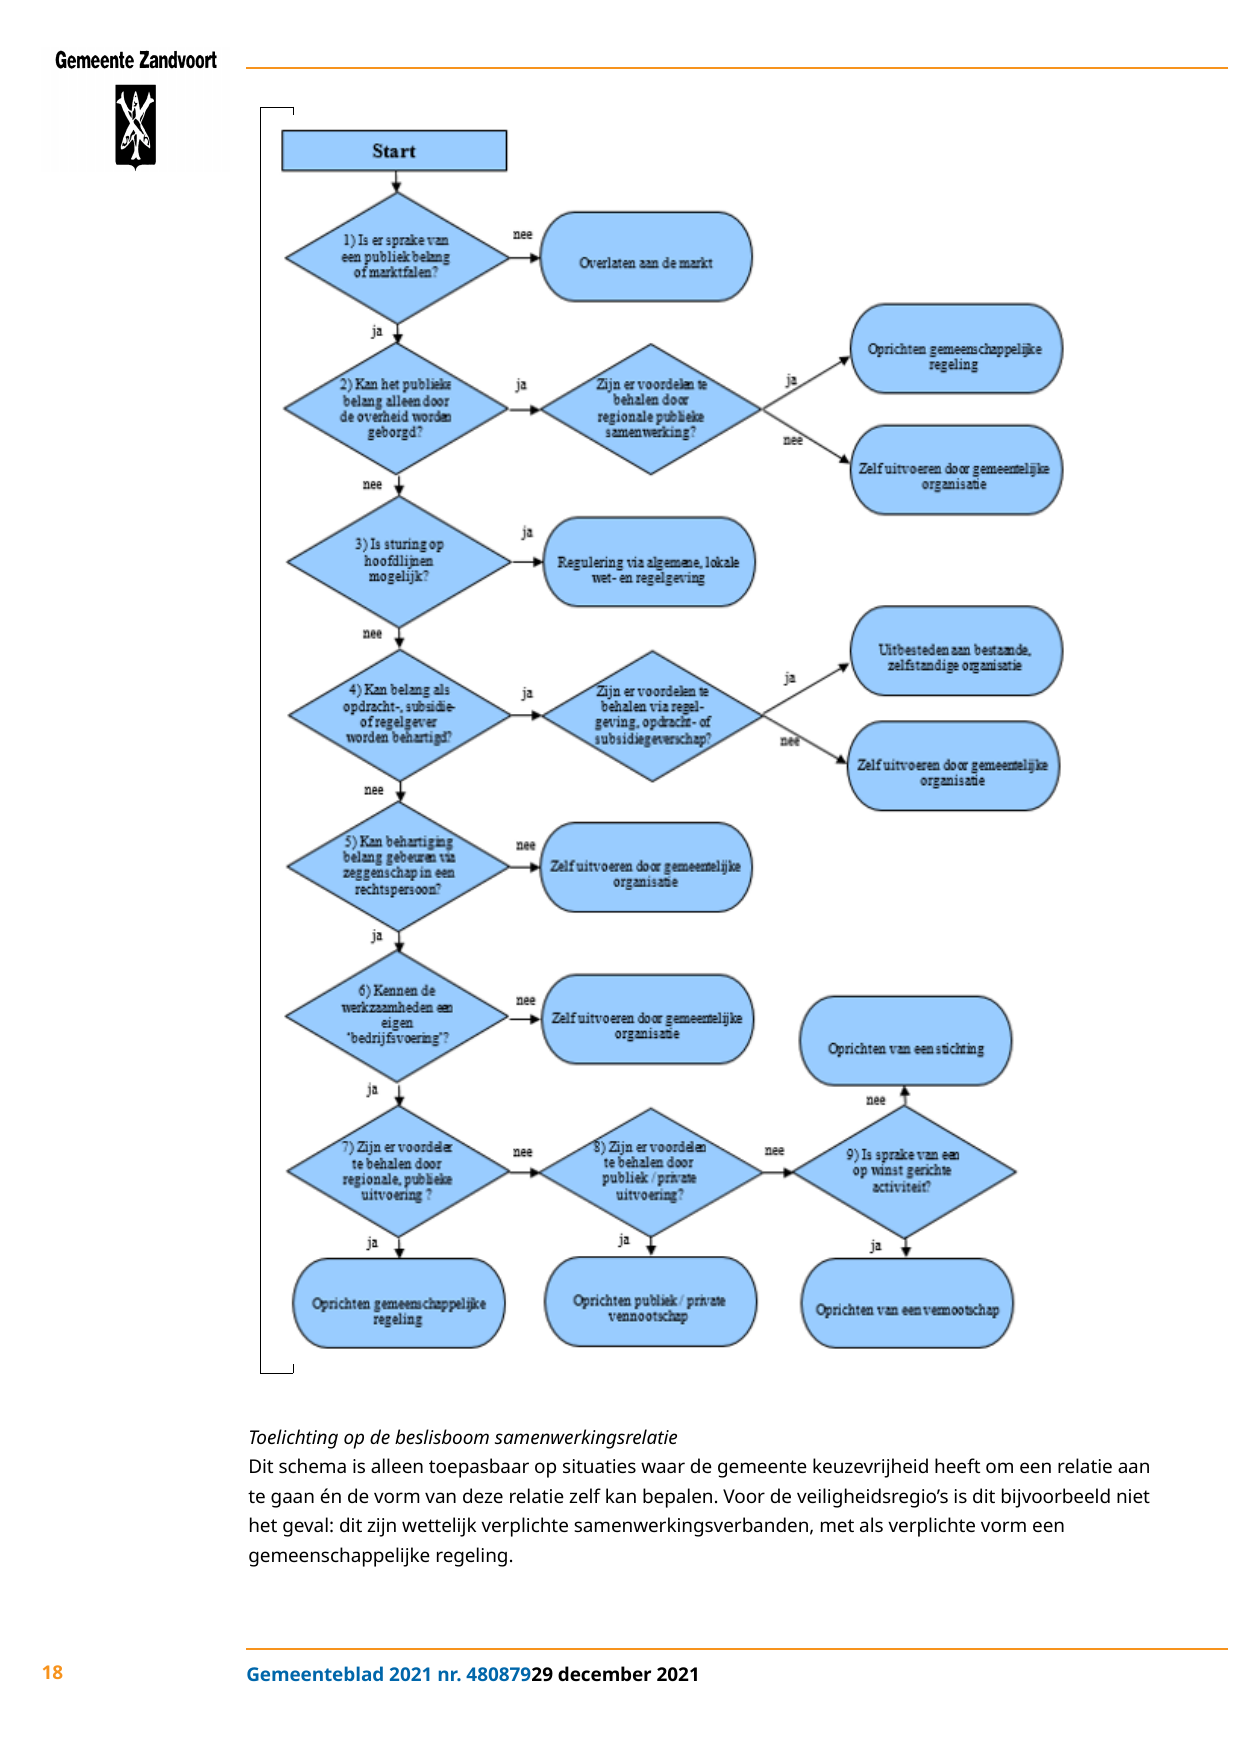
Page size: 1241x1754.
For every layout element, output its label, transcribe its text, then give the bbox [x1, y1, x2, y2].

text Dit schema is alleen toepasbaar op situaties waar de gemeente keuzevrijheid heeft om een relatie aan te gaan én de vorm van deze relatie zelf kan bepalen. Voor de veiligheidsregio’s is dit bijvoorbeeld niet het geval: dit zijn wettelijk verplichte samenwerkingsverbanden, met als verplichte vorm een gemeenschappelijke regeling. [248, 1453, 1152, 1568]
picture [268, 115, 1173, 1364]
text Toelichting op de beslisboom samenwerkingsrelatie [248, 1424, 1152, 1450]
picture [41, 47, 231, 172]
